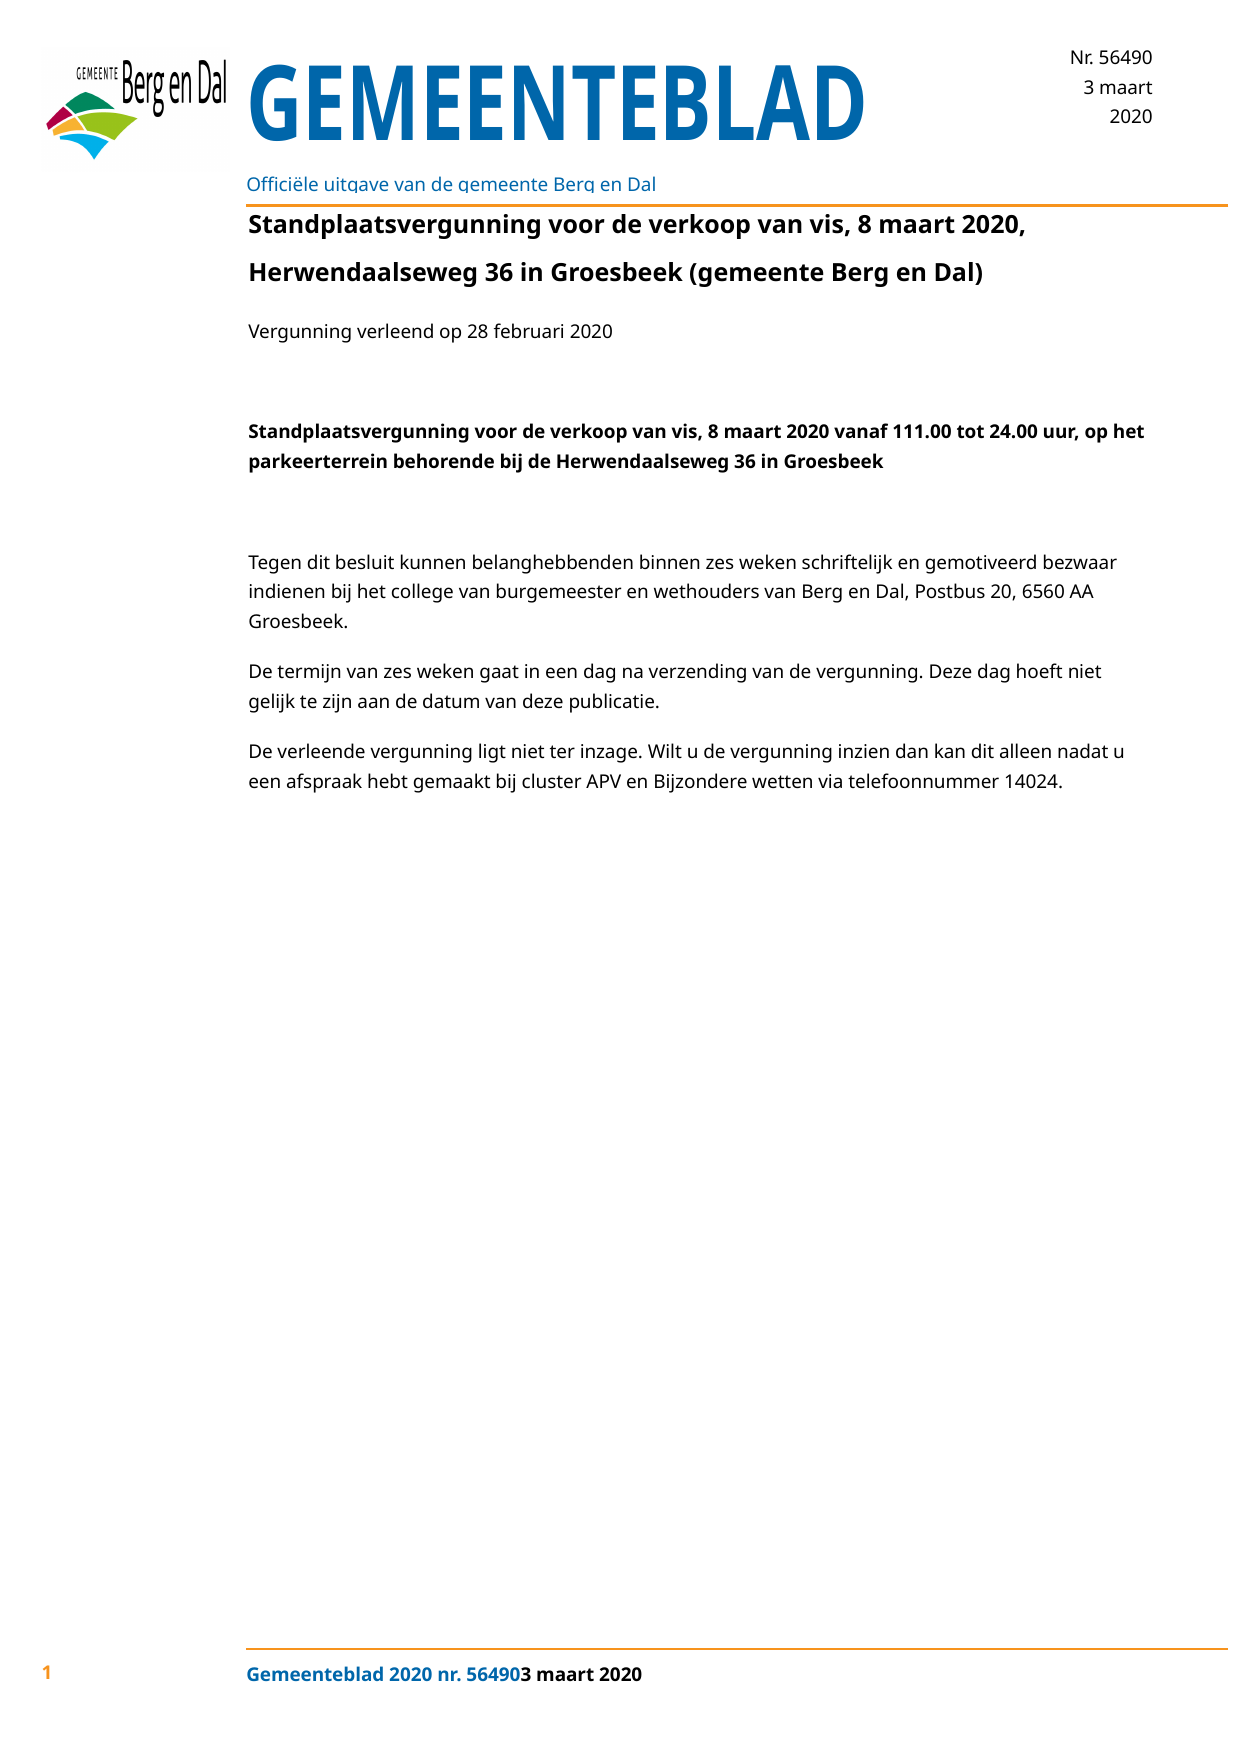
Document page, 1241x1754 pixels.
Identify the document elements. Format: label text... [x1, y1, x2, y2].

text Vergunning verleend op 28 februari 2020 [248, 318, 1152, 344]
text Standplaatsvergunning voor de verkoop van vis, 8 maart 2020 vanaf 111.00 tot 24.00 uur, op het parkeerterrein behorende bij de Herwendaalseweg 36 in Groesbeek [248, 419, 1152, 474]
text De termijn van zes weken gaat in een dag na verzending van de vergunning. Deze dag hoeft niet gelijk te zijn aan de datum van deze publicatie. [248, 659, 1152, 714]
picture [41, 47, 231, 172]
text De verleende vergunning ligt niet ter inzage. Wilt u de vergunning inzien dan kan dit alleen nadat u een afspraak hebt gemaakt bij cluster APV en Bijzondere wetten via telefoonnummer 14024. [248, 739, 1152, 794]
text Tegen dit besluit kunnen belanghebbenden binnen zes weken schriftelijk en gemotiveerd bezwaar indienen bij het college van burgemeester en wethouders van Berg en Dal, Postbus 20, 6560 AA Groesbeek. [248, 549, 1152, 634]
text Standplaatsvergunning voor de verkoop van vis, 8 maart 2020, Herwendaalseweg 36 in Groesbeek (gemeente Berg en Dal) [248, 207, 1152, 288]
